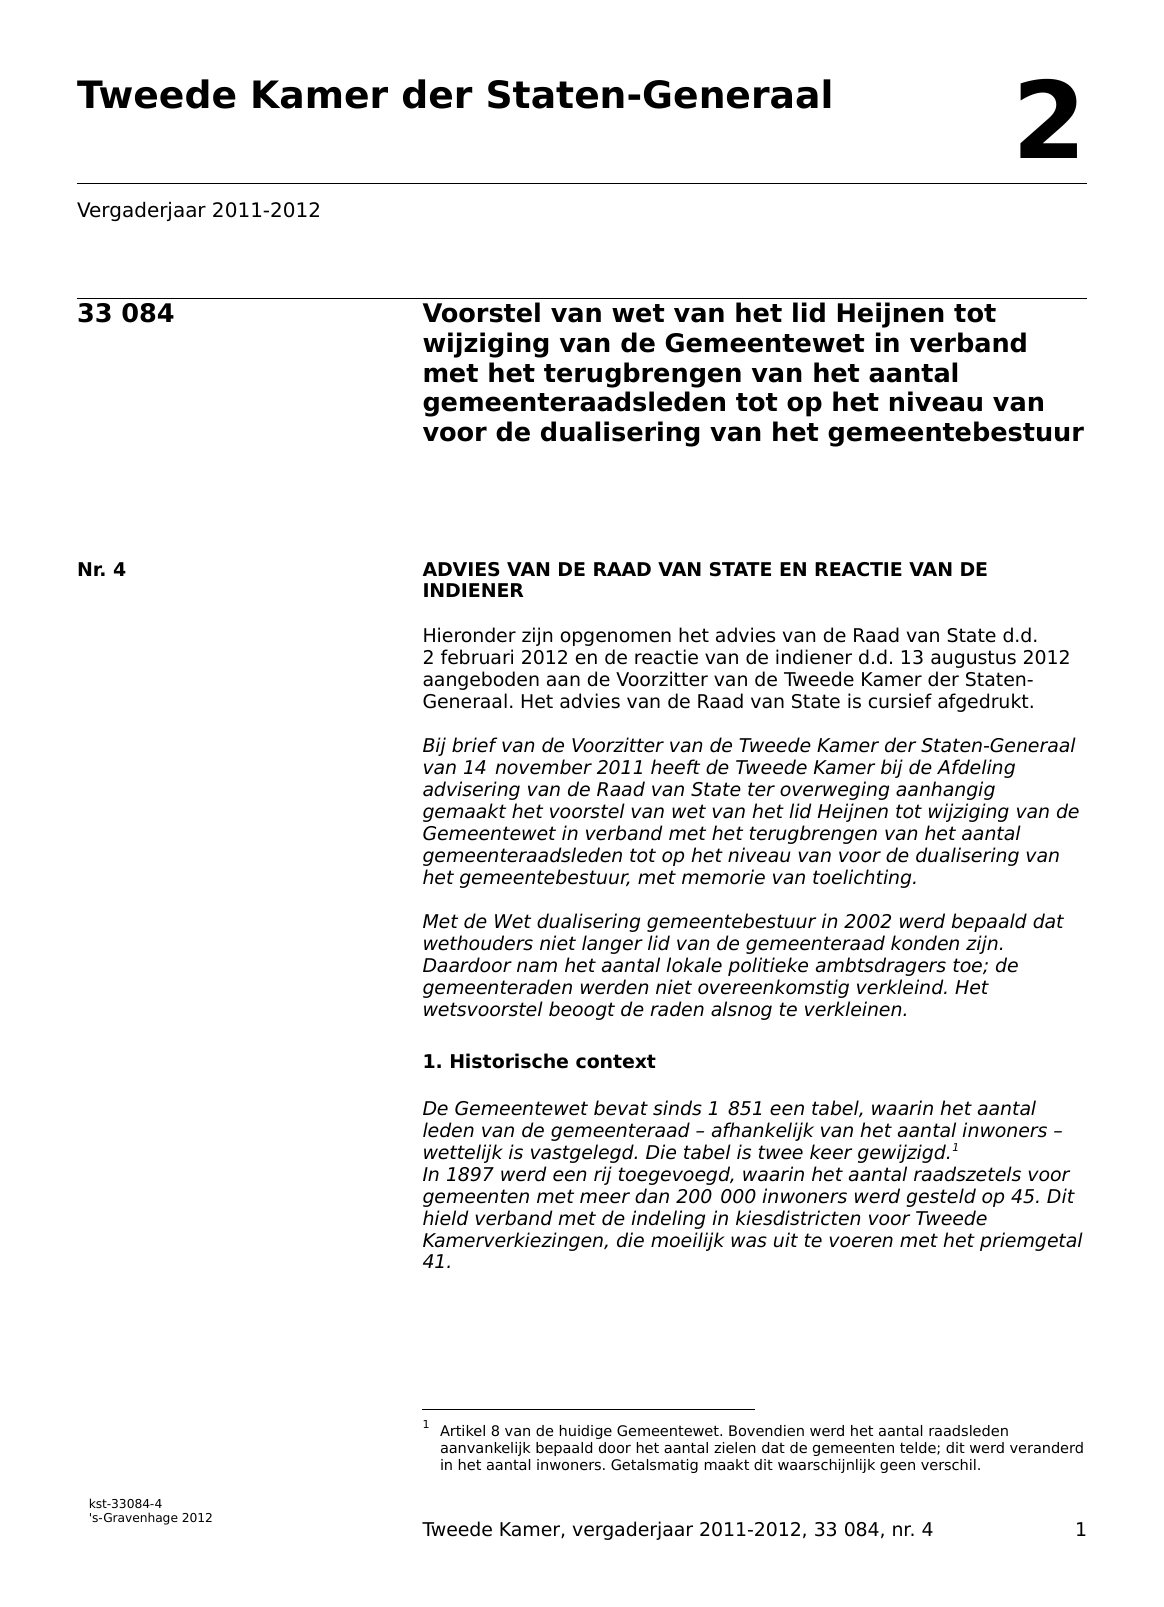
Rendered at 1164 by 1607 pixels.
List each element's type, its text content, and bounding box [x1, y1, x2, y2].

text 's-Gravenhage 2012 [88, 1511, 323, 1525]
text Artikel 8 van de huidige Gemeentewet. Bovendien werd het aantal raadsleden aanvankelijk bepaald door het aantal zielen dat de gemeenten telde; dit werd veranderd in het aantal inwoners. Getalsmatig maakt dit waarschijnlijk geen verschil. [422, 1418, 1087, 1474]
text De Gemeentewet bevat sinds 1 851 een tabel, waarin het aantal leden van de gemeenteraad – afhankelijk van het aantal inwoners – wettelijk is vastgelegd. Die tabel is twee keer gewijzigd. [422, 1098, 1087, 1163]
text Bij brief van de Voorzitter van de Tweede Kamer der Staten-Generaal van 14 november 2011 heeft de Tweede Kamer bij de Afdeling advisering van de Raad van State ter overweging aanhangig gemaakt het voorstel van wet van het lid Heijnen tot wijziging van de Gemeentewet in verband met het terugbrengen van het aantal gemeenteraadsleden tot op het niveau van voor de dualisering van het gemeentebestuur, met memorie van toelichting. [422, 735, 1087, 888]
subtitle 33 084 Voorstel van wet van het lid Heijnen tot wijziging van de Gemeentewet in verband met het terugbrengen van het aantal gemeenteraadsleden tot op het niveau van voor de dualisering van het gemeentebestuur [77, 299, 1087, 447]
text Hieronder zijn opgenomen het advies van de Raad van State d.d. 2 februari 2012 en de reactie van de indiener d.d. 13 augustus 2012 aangeboden aan de Voorzitter van de Tweede Kamer der Staten-Generaal. Het advies van de Raad van State is cursief afgedrukt. [422, 624, 1087, 712]
table_header Tweede Kamer der Staten-Generaal [77, 59, 886, 183]
text In 1897 werd een rij toegevoegd, waarin het aantal raadszetels voor gemeenten met meer dan 200 000 inwoners werd gesteld op 45. Dit hield verband met de indeling in kiesdistricten voor Tweede Kamerverkiezingen, die moeilijk was uit te voeren met het priemgetal 41. [422, 1163, 1087, 1273]
subtitle 1. Historische context [422, 1051, 1087, 1073]
table_header 2 [886, 59, 1087, 183]
text kst-33084-4 [88, 1497, 323, 1511]
subtitle Nr. 4 ADVIES VAN DE RAAD VAN STATE EN REACTIE VAN DE INDIENER [77, 558, 1087, 602]
text Met de Wet dualisering gemeentebestuur in 2002 werd bepaald dat wethouders niet langer lid van de gemeenteraad konden zijn. Daardoor nam het aantal lokale politieke ambtsdragers toe; de gemeenteraden werden niet overeenkomstig verkleind. Het wetsvoorstel beoogt de raden alsnog te verkleinen. [422, 911, 1087, 1021]
table_cell Vergaderjaar 2011-2012 [77, 184, 1087, 298]
